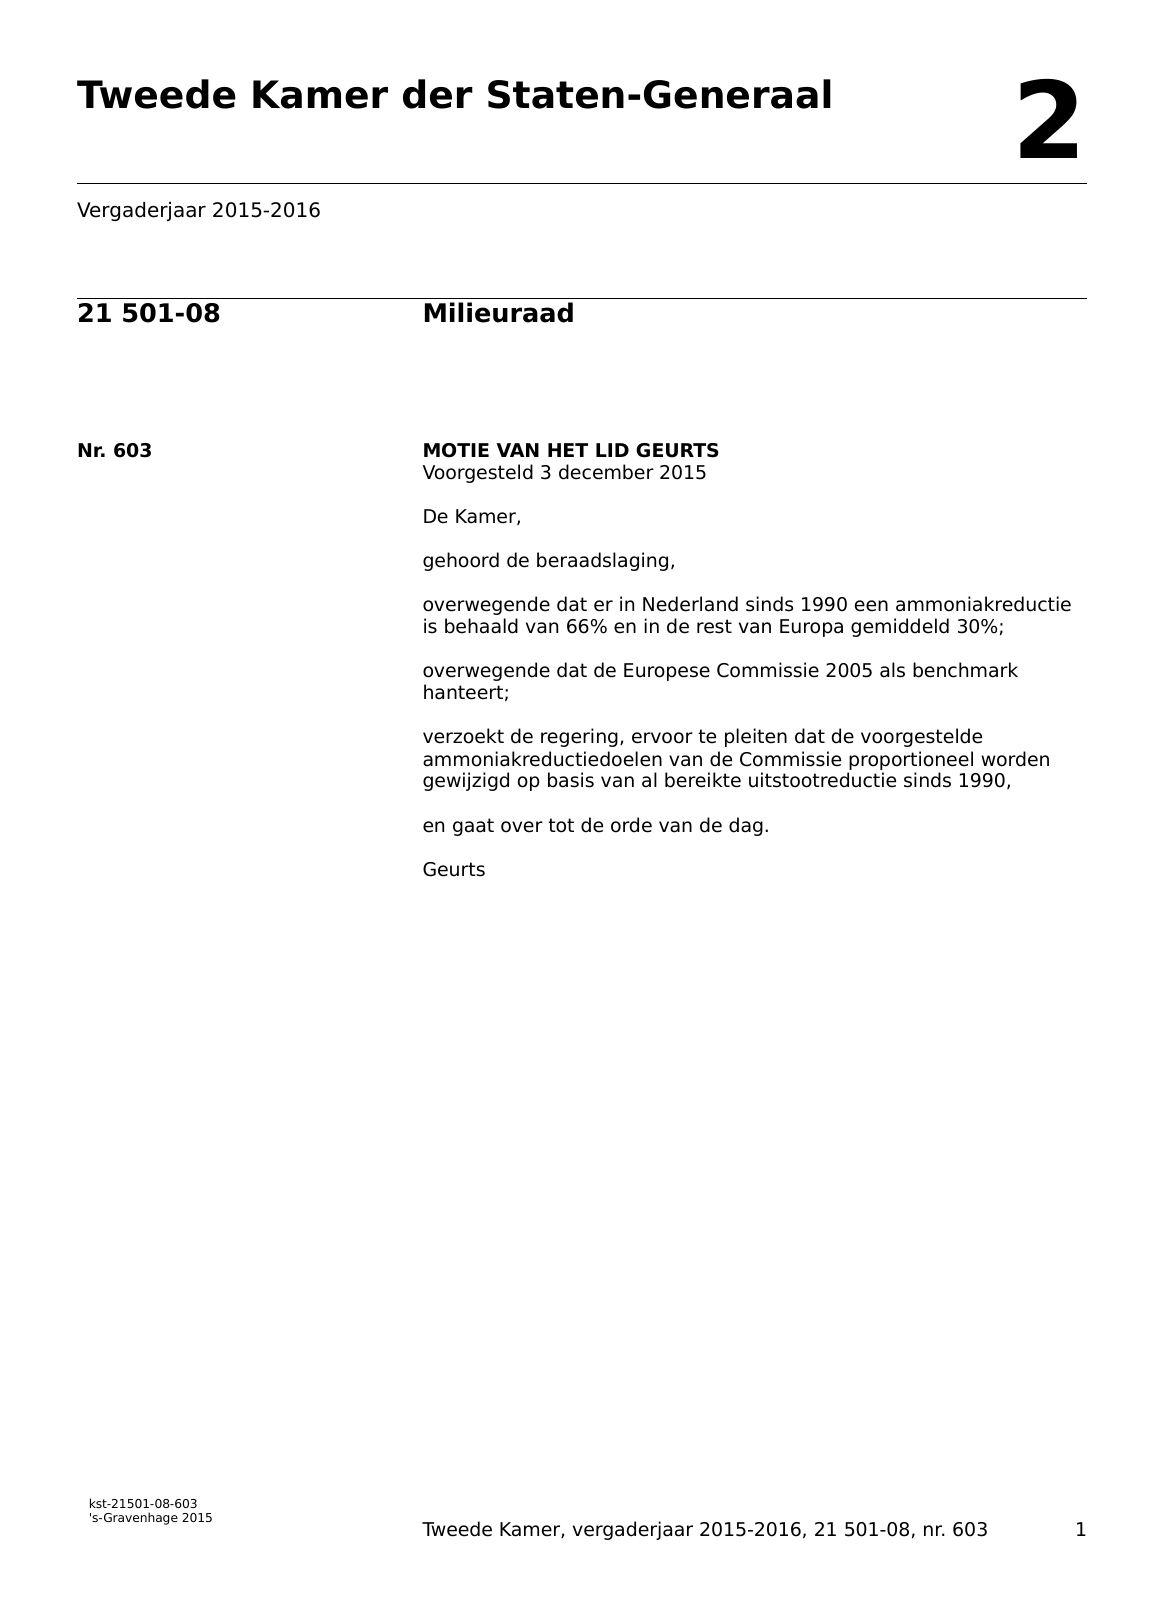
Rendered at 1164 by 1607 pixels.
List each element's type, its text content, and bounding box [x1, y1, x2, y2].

subtitle 21 501-08 Milieuraad [77, 299, 1087, 329]
text Voorgesteld 3 december 2015 [422, 462, 1087, 484]
text en gaat over tot de orde van de dag. [422, 814, 1087, 837]
table_cell Vergaderjaar 2015-2016 [77, 184, 1087, 298]
text Geurts [422, 859, 1087, 881]
text De Kamer, [422, 506, 1087, 528]
text gehoord de beraadslaging, [422, 550, 1087, 572]
table_header Tweede Kamer der Staten-Generaal [77, 59, 886, 183]
text 's-Gravenhage 2015 [88, 1511, 323, 1525]
text verzoekt de regering, ervoor te pleiten dat de voorgestelde ammoniakreductiedoelen van de Commissie proportioneel worden gewijzigd op basis van al bereikte uitstootreductie sinds 1990, [422, 726, 1087, 792]
text kst-21501-08-603 [88, 1497, 323, 1511]
text overwegende dat er in Nederland sinds 1990 een ammoniakreductie is behaald van 66% en in de rest van Europa gemiddeld 30%; [422, 594, 1087, 638]
table_header 2 [886, 59, 1087, 183]
text overwegende dat de Europese Commissie 2005 als benchmark hanteert; [422, 660, 1087, 704]
subtitle Nr. 603 MOTIE VAN HET LID GEURTS [77, 440, 1087, 462]
